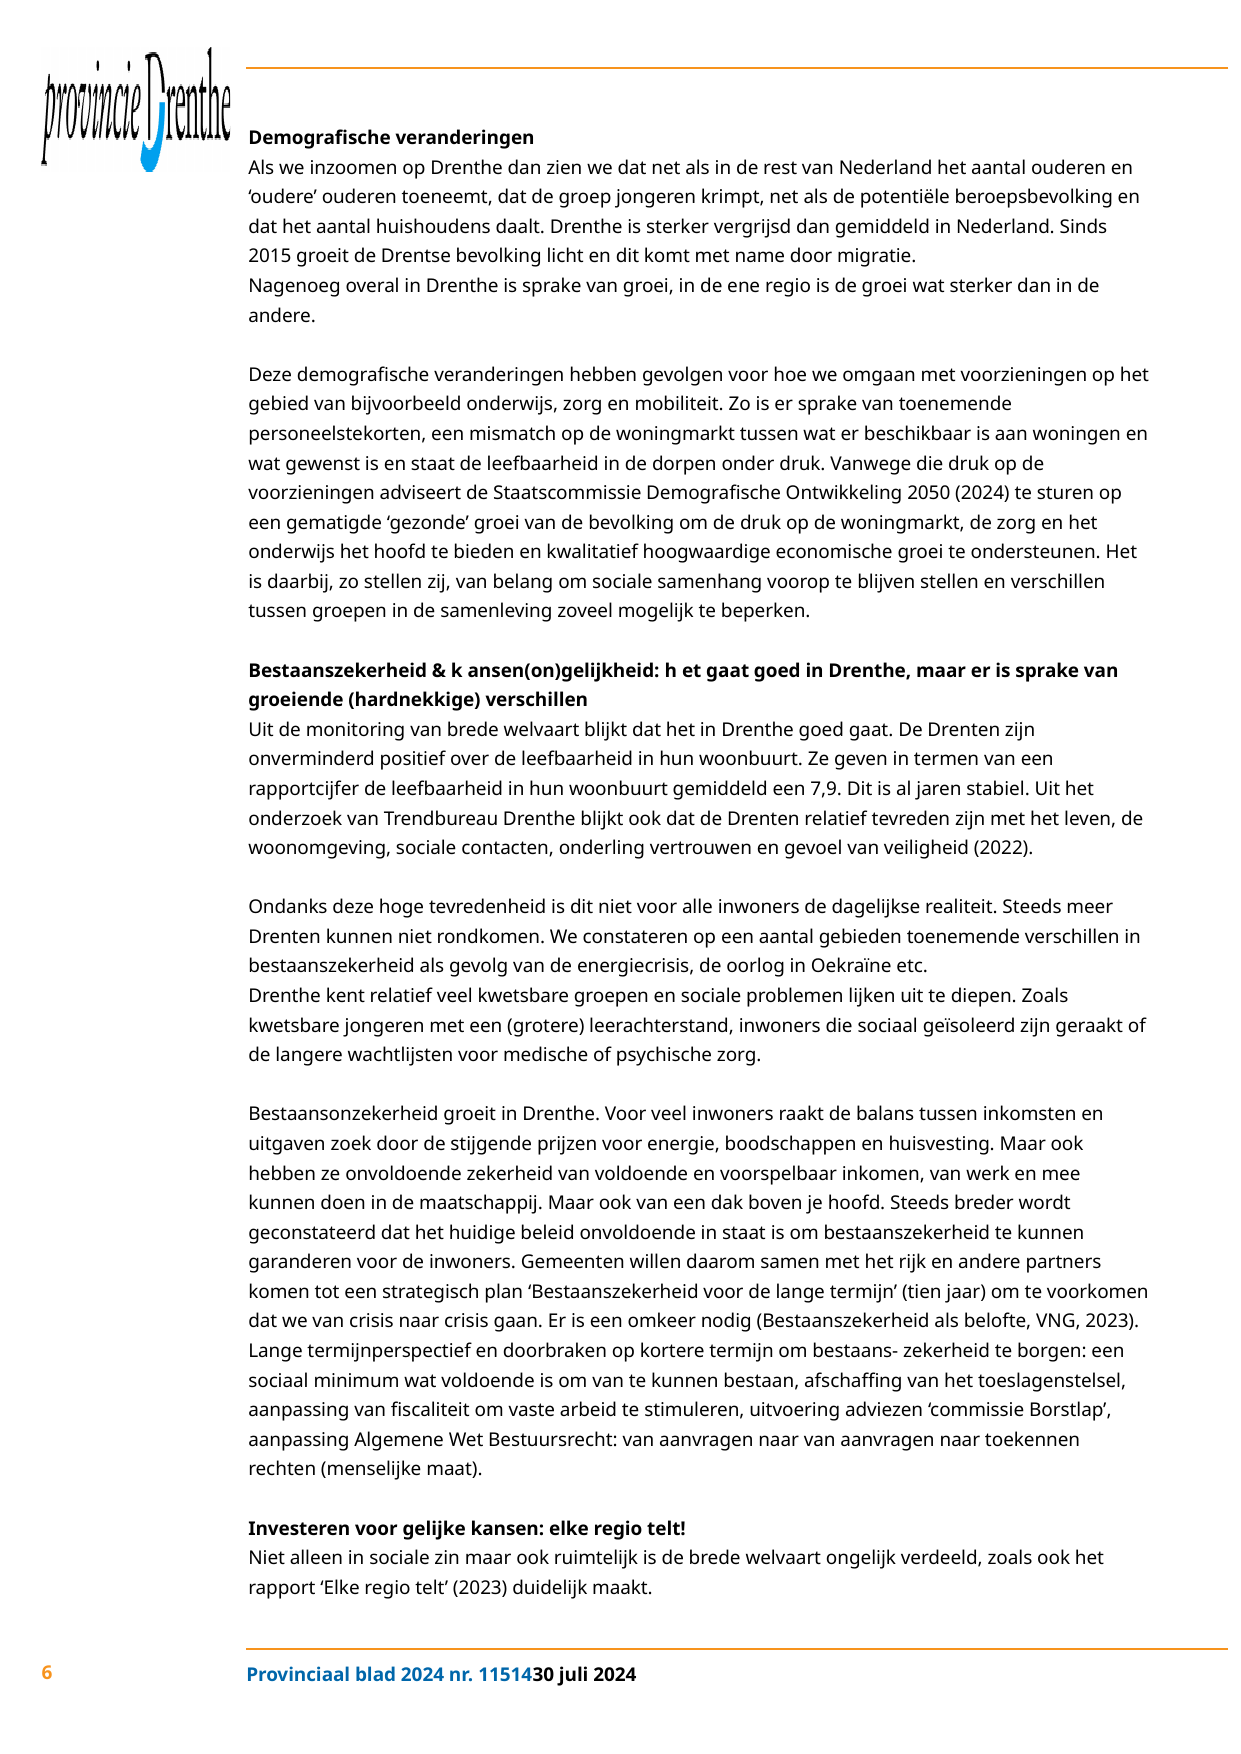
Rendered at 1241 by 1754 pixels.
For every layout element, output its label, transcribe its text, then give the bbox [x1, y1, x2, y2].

text Ondanks deze hoge tevredenheid is dit niet voor alle inwoners de dagelijkse realiteit. Steeds meer Drenten kunnen niet rondkomen. We constateren op een aantal gebieden toenemende verschillen in bestaanszekerheid als gevolg van de energiecrisis, de oorlog in Oekraïne etc. [248, 893, 1152, 978]
text Uit de monitoring van brede welvaart blijkt dat het in Drenthe goed gaat. De Drenten zijn onverminderd positief over de leefbaarheid in hun woonbuurt. Ze geven in termen van een rapportcijfer de leefbaarheid in hun woonbuurt gemiddeld een 7,9. Dit is al jaren stabiel. Uit het onderzoek van Trendbureau Drenthe blijkt ook dat de Drenten relatief tevreden zijn met het leven, de woonomgeving, sociale contacten, onderling vertrouwen en gevoel van veiligheid (2022). [248, 716, 1152, 860]
text Nagenoeg overal in Drenthe is sprake van groei, in de ene regio is de groei wat sterker dan in de andere. [248, 272, 1152, 328]
text Bestaansonzekerheid groeit in Drenthe. Voor veel inwoners raakt de balans tussen inkomsten en uitgaven zoek door de stijgende prijzen voor energie, boodschappen en huisvesting. Maar ook hebben ze onvoldoende zekerheid van voldoende en voorspelbaar inkomen, van werk en mee kunnen doen in de maatschappij. Maar ook van een dak boven je hoofd. Steeds breder wordt [248, 1101, 1152, 1215]
text Investeren voor gelijke kansen: elke regio telt! [248, 1515, 1152, 1541]
text geconstateerd dat het huidige beleid onvoldoende in staat is om bestaanszekerheid te kunnen garanderen voor de inwoners. Gemeenten willen daarom samen met het rijk en andere partners komen tot een strategisch plan ‘Bestaanszekerheid voor de lange termijn’ (tien jaar) om te voorkomen dat we van crisis naar crisis gaan. Er is een omkeer nodig (Bestaanszekerheid als belofte, VNG, 2023). Lange termijnperspectief en doorbraken op kortere termijn om bestaans- zekerheid te borgen: een sociaal minimum wat voldoende is om van te kunnen bestaan, afschaffing van het toeslagenstelsel, aanpassing van fiscaliteit om vaste arbeid te stimuleren, uitvoering adviezen ‘commissie Borstlap’, aanpassing Algemene Wet Bestuursrecht: van aanvragen naar van aanvragen naar toekennen rechten (menselijke maat). [248, 1219, 1152, 1481]
text Als we inzoomen op Drenthe dan zien we dat net als in de rest van Nederland het aantal ouderen en ‘oudere’ ouderen toeneemt, dat de groep jongeren krimpt, net als de potentiële beroepsbevolking en dat het aantal huishoudens daalt. Drenthe is sterker vergrijsd dan gemiddeld in Nederland. Sinds 2015 groeit de Drentse bevolking licht en dit komt met name door migratie. [248, 154, 1152, 268]
text Niet alleen in sociale zin maar ook ruimtelijk is de brede welvaart ongelijk verdeeld, zoals ook het rapport ‘Elke regio telt’ (2023) duidelijk maakt. [248, 1544, 1152, 1600]
picture [41, 47, 231, 172]
text Demografische veranderingen [248, 124, 1152, 150]
text Bestaanszekerheid & k ansen(on)gelijkheid: h et gaat goed in Drenthe, maar er is sprake van groeiende (hardnekkige) verschillen [248, 657, 1152, 712]
text Deze demografische veranderingen hebben gevolgen voor hoe we omgaan met voorzieningen op het gebied van bijvoorbeeld onderwijs, zorg en mobiliteit. Zo is er sprake van toenemende personeelstekorten, een mismatch op de woningmarkt tussen wat er beschikbaar is aan woningen en wat gewenst is en staat de leefbaarheid in de dorpen onder druk. Vanwege die druk op de voorzieningen adviseert de Staatscommissie Demografische Ontwikkeling 2050 (2024) te sturen op een gematigde ‘gezonde’ groei van de bevolking om de druk op de woningmarkt, de zorg en het onderwijs het hoofd te bieden en kwalitatief hoogwaardige economische groei te ondersteunen. Het is daarbij, zo stellen zij, van belang om sociale samenhang voorop te blijven stellen en verschillen tussen groepen in de samenleving zoveel mogelijk te beperken. [248, 361, 1152, 623]
text Drenthe kent relatief veel kwetsbare groepen en sociale problemen lijken uit te diepen. Zoals kwetsbare jongeren met een (grotere) leerachterstand, inwoners die sociaal geïsoleerd zijn geraakt of de langere wachtlijsten voor medische of psychische zorg. [248, 982, 1152, 1067]
